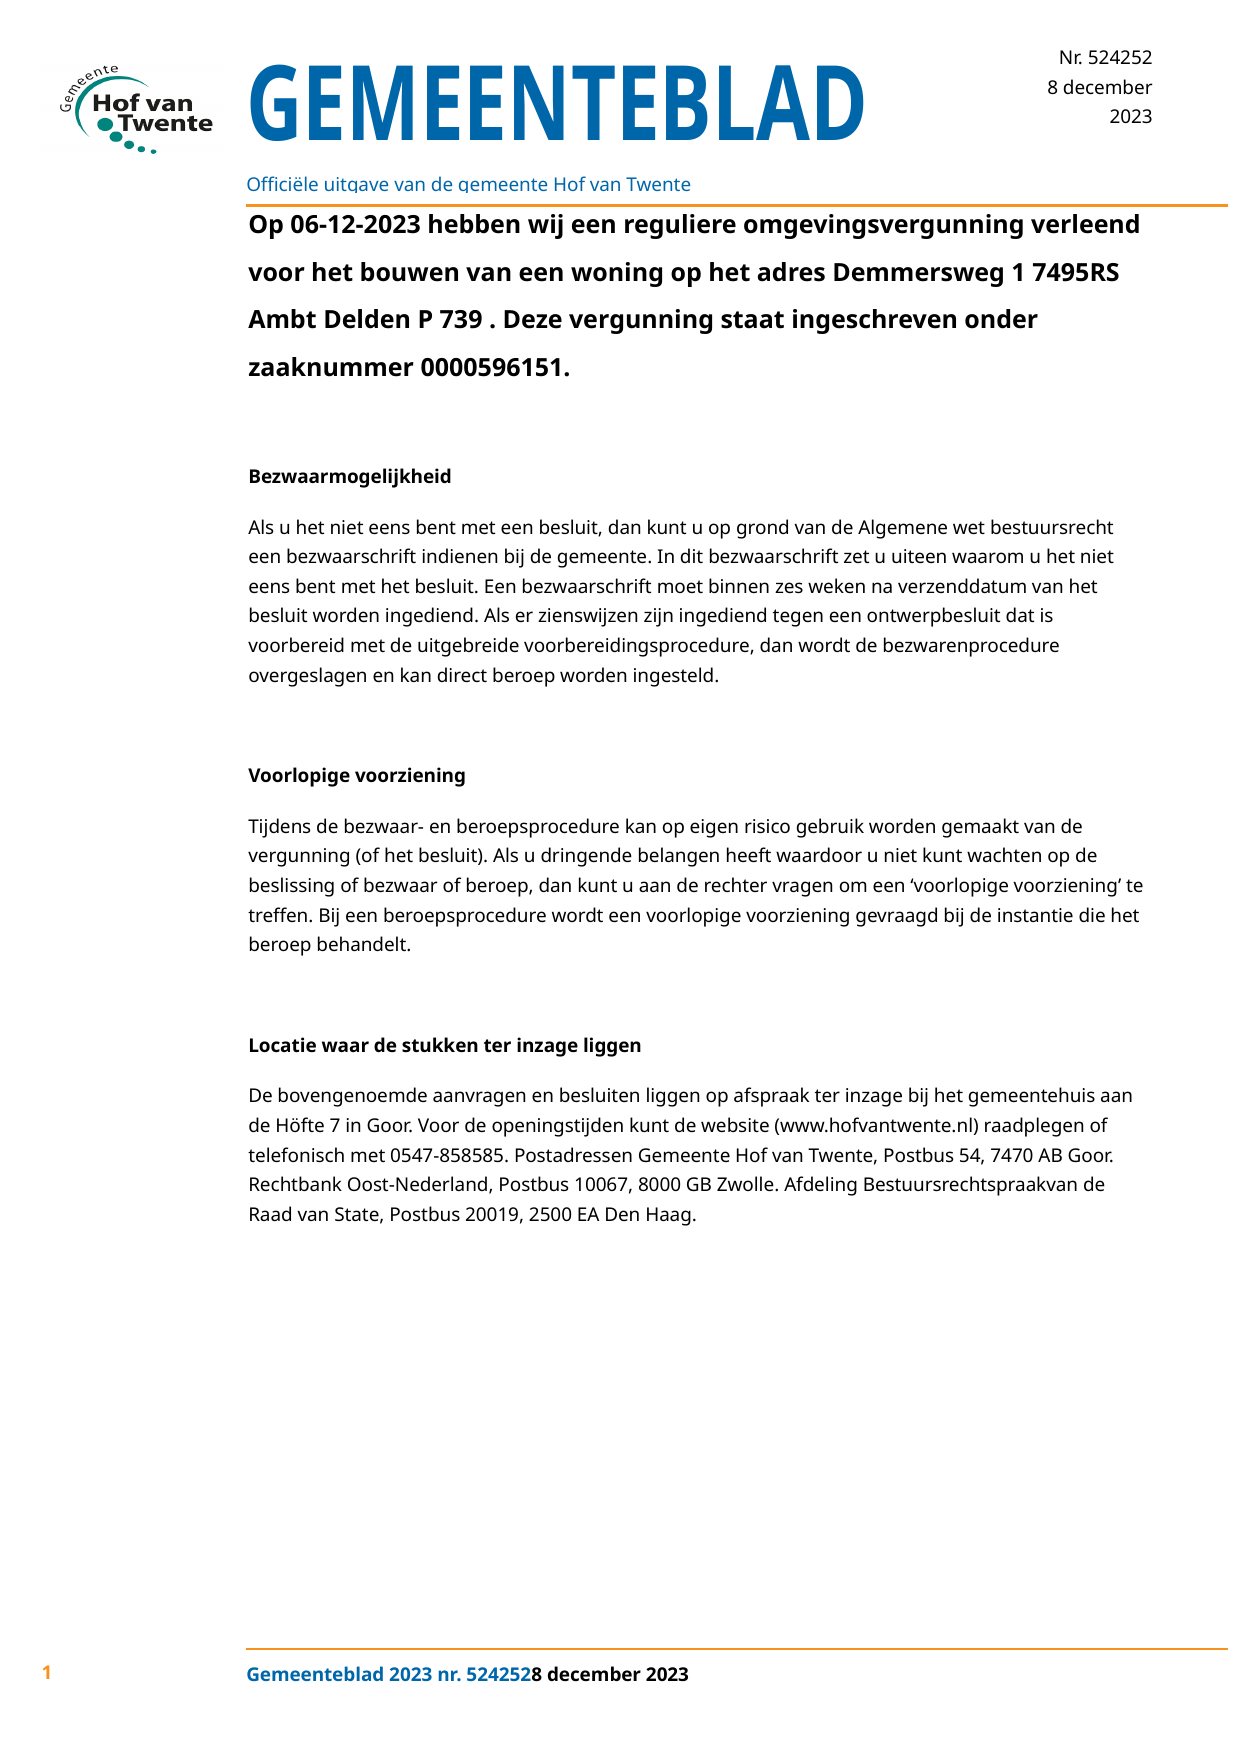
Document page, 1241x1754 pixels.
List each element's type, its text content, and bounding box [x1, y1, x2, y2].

text Op 06-12-2023 hebben wij een reguliere omgevingsvergunning verleend voor het bouwen van een woning op het adres Demmersweg 1 7495RS Ambt Delden P 739 . Deze vergunning staat ingeschreven onder zaaknummer 0000596151. [248, 207, 1152, 384]
text Tijdens de bezwaar- en beroepsprocedure kan op eigen risico gebruik worden gemaakt van de vergunning (of het besluit). Als u dringende belangen heeft waardoor u niet kunt wachten op de beslissing of bezwaar of beroep, dan kunt u aan de rechter vragen om een ‘voorlopige voorziening’ te treffen. Bij een beroepsprocedure wordt een voorlopige voorziening gevraagd bij de instantie die het beroep behandelt. [248, 813, 1152, 957]
text Als u het niet eens bent met een besluit, dan kunt u op grond van de Algemene wet bestuursrecht een bezwaarschrift indienen bij de gemeente. In dit bezwaarschrift zet u uiteen waarom u het niet eens bent met het besluit. Een bezwaarschrift moet binnen zes weken na verzenddatum van het besluit worden ingediend. Als er zienswijzen zijn ingediend tegen een ontwerpbesluit dat is voorbereid met de uitgebreide voorbereidingsprocedure, dan wordt de bezwarenprocedure overgeslagen en kan direct beroep worden ingesteld. [248, 514, 1152, 688]
text De bovengenoemde aanvragen en besluiten liggen op afspraak ter inzage bij het gemeentehuis aan de Höfte 7 in Goor. Voor de openingstijden kunt de website (www.hofvantwente.nl) raadplegen of telefonisch met 0547-858585. Postadressen Gemeente Hof van Twente, Postbus 54, 7470 AB Goor. Rechtbank Oost-Nederland, Postbus 10067, 8000 GB Zwolle. Afdeling Bestuursrechtspraakvan de Raad van State, Postbus 20019, 2500 EA Den Haag. [248, 1083, 1152, 1227]
text Bezwaarmogelijkheid [248, 463, 1152, 489]
text Voorlopige voorziening [248, 763, 1152, 788]
picture [41, 47, 231, 172]
text Locatie waar de stukken ter inzage liggen [248, 1032, 1152, 1058]
